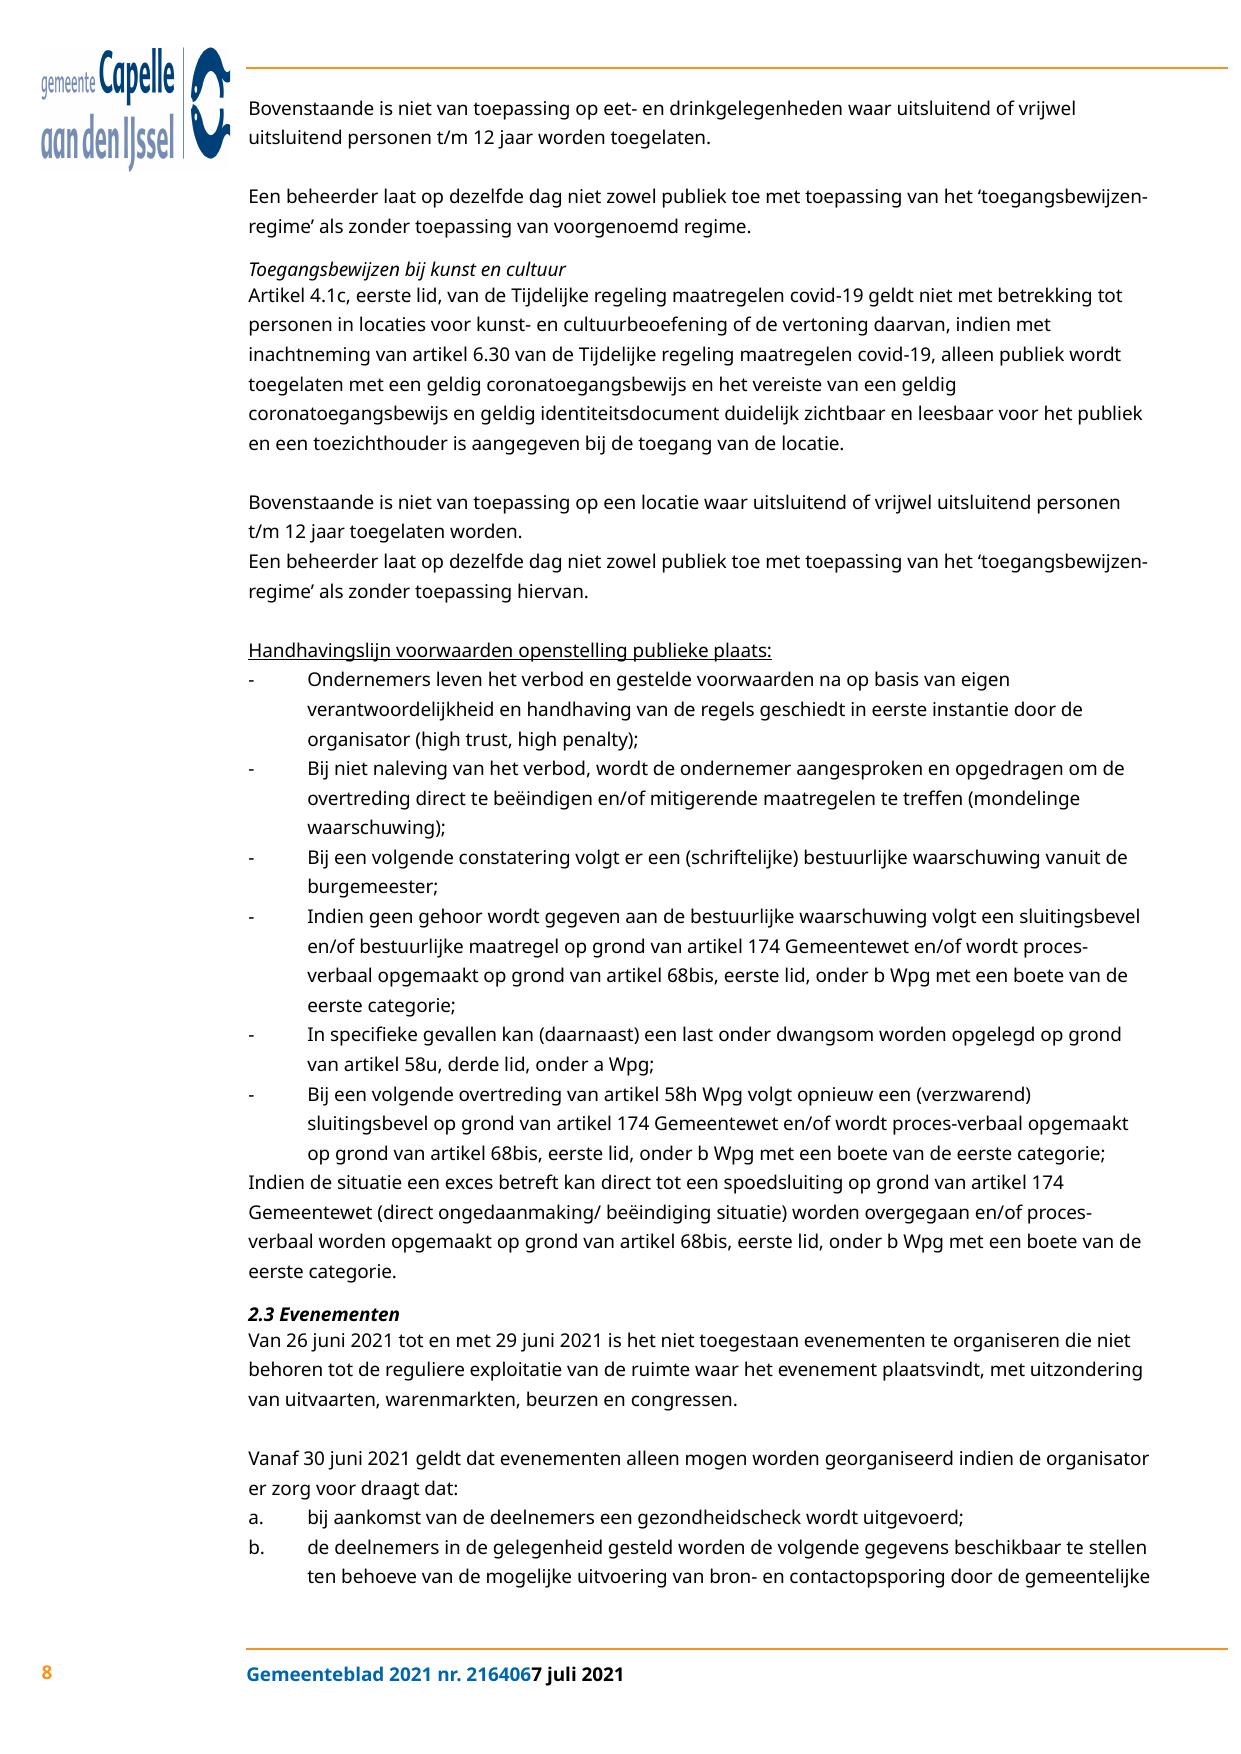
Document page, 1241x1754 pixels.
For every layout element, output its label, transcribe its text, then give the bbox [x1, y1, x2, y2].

list Bij een volgende overtreding van artikel 58h Wpg volgt opnieuw een (verzwarend) sluitingsbevel op grond van artikel 174 Gemeentewet en/of wordt proces-verbaal opgemaakt op grond van artikel 68bis, eerste lid, onder b Wpg met een boete van de eerste categorie; [248, 1081, 1152, 1166]
list Indien geen gehoor wordt gegeven aan de bestuurlijke waarschuwing volgt een sluitingsbevel en/of bestuurlijke maatregel op grond van artikel 174 Gemeentewet en/of wordt proces-verbaal opgemaakt op grond van artikel 68bis, eerste lid, onder b Wpg met een boete van de eerste categorie; [248, 903, 1152, 1018]
text 2.3 Evenementen [248, 1301, 1152, 1327]
text Van 26 juni 2021 tot en met 29 juni 2021 is het niet toegestaan evenementen te organiseren die niet behoren tot de reguliere exploitatie van de ruimte waar het evenement plaatsvindt, met uitzondering van uitvaarten, warenmarkten, beurzen en congressen. [248, 1327, 1152, 1412]
text Een beheerder laat op dezelfde dag niet zowel publiek toe met toepassing van het ‘toegangsbewijzen-regime’ als zonder toepassing van voorgenoemd regime. [248, 183, 1152, 239]
text Toegangsbewijzen bij kunst en cultuur [248, 256, 1152, 282]
picture [41, 47, 231, 172]
text Handhavingslijn voorwaarden openstelling publieke plaats: [248, 637, 1152, 663]
text Bovenstaande is niet van toepassing op een locatie waar uitsluitend of vrijwel uitsluitend personen t/m 12 jaar toegelaten worden. [248, 489, 1152, 544]
text Een beheerder laat op dezelfde dag niet zowel publiek toe met toepassing van het ‘toegangsbewijzen-regime’ als zonder toepassing hiervan. [248, 548, 1152, 603]
list Bij een volgende constatering volgt er een (schriftelijke) bestuurlijke waarschuwing vanuit de burgemeester; [248, 844, 1152, 899]
list bij aankomst van de deelnemers een gezondheidscheck wordt uitgevoerd; [248, 1504, 1152, 1530]
text Artikel 4.1c, eerste lid, van de Tijdelijke regeling maatregelen covid-19 geldt niet met betrekking tot personen in locaties voor kunst- en cultuurbeoefening of de vertoning daarvan, indien met inachtneming van artikel 6.30 van de Tijdelijke regeling maatregelen covid-19, alleen publiek wordt toegelaten met een geldig coronatoegangsbewijs en het vereiste van een geldig coronatoegangsbewijs en geldig identiteitsdocument duidelijk zichtbaar en leesbaar voor het publiek en een toezichthouder is aangegeven bij de toegang van de locatie. [248, 282, 1152, 456]
list Bij niet naleving van het verbod, wordt de ondernemer aangesproken en opgedragen om de overtreding direct te beëindigen en/of mitigerende maatregelen te treffen (mondelinge waarschuwing); [248, 755, 1152, 840]
list de deelnemers in de gelegenheid gesteld worden de volgende gegevens beschikbaar te stellen ten behoeve van de mogelijke uitvoering van bron- en contactopsporing door de gemeentelijke [248, 1534, 1152, 1589]
text Indien de situatie een exces betreft kan direct tot een spoedsluiting op grond van artikel 174 Gemeentewet (direct ongedaanmaking/ beëindiging situatie) worden overgegaan en/of proces-verbaal worden opgemaakt op grond van artikel 68bis, eerste lid, onder b Wpg met een boete van de eerste categorie. [248, 1169, 1152, 1284]
list In specifieke gevallen kan (daarnaast) een last onder dwangsom worden opgelegd op grond van artikel 58u, derde lid, onder a Wpg; [248, 1022, 1152, 1077]
text Bovenstaande is niet van toepassing op eet- en drinkgelegenheden waar uitsluitend of vrijwel uitsluitend personen t/m 12 jaar worden toegelaten. [248, 95, 1152, 150]
list Ondernemers leven het verbod en gestelde voorwaarden na op basis van eigen verantwoordelijkheid en handhaving van de regels geschiedt in eerste instantie door de organisator (high trust, high penalty); [248, 667, 1152, 751]
text Vanaf 30 juni 2021 geldt dat evenementen alleen mogen worden georganiseerd indien de organisator er zorg voor draagt dat: [248, 1445, 1152, 1501]
